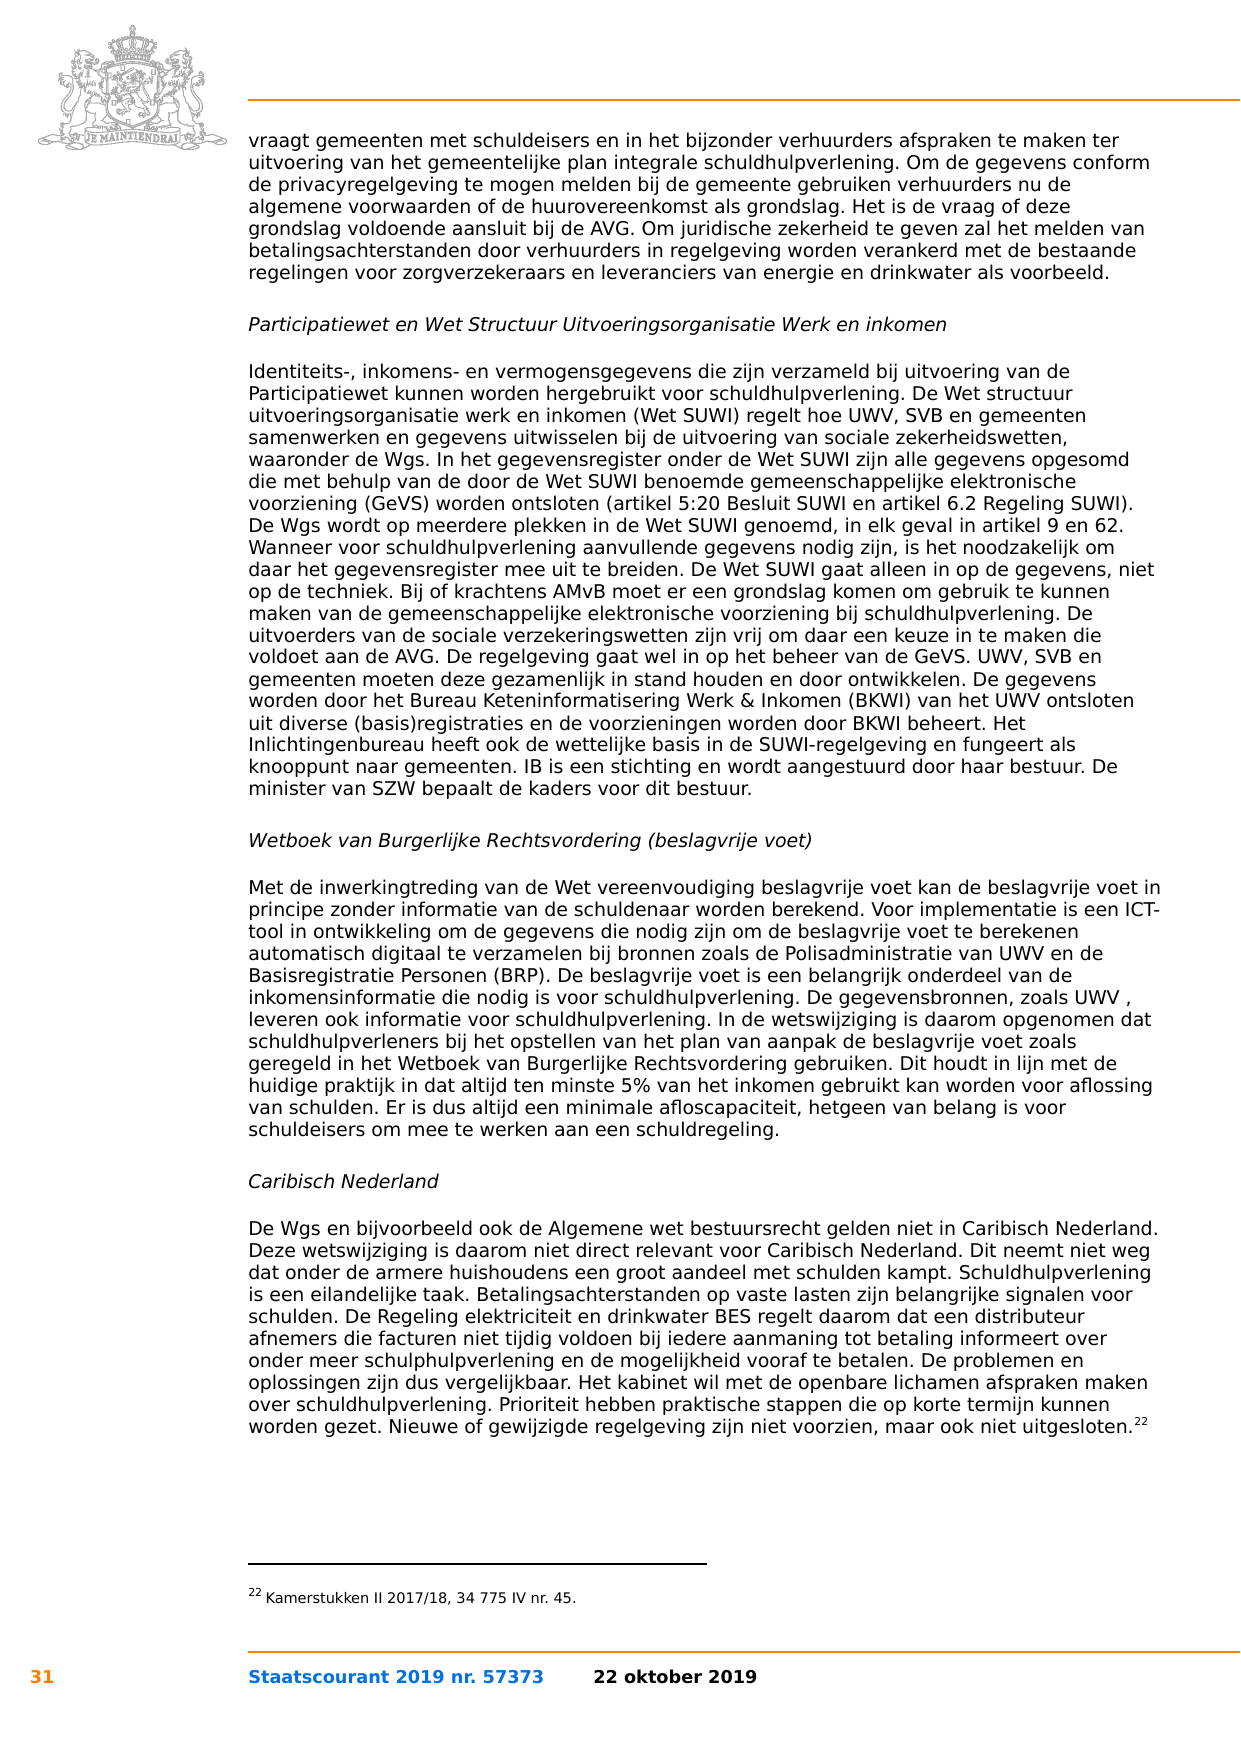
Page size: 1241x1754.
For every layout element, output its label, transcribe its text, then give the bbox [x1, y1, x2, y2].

subtitle Caribisch Nederland [248, 1171, 1163, 1193]
picture [38, 25, 227, 150]
subtitle Participatiewet en Wet Structuur Uitvoeringsorganisatie Werk en inkomen [248, 314, 1163, 336]
text Identiteits-, inkomens- en vermogensgegevens die zijn verzameld bij uitvoering van de Participatiewet kunnen worden hergebruikt voor schuldhulpverlening. De Wet structuur uitvoeringsorganisatie werk en inkomen (Wet SUWI) regelt hoe UWV, SVB en gemeenten samenwerken en gegevens uitwisselen bij de uitvoering van sociale zekerheidswetten, waaronder de Wgs. In het gegevensregister onder de Wet SUWI zijn alle gegevens opgesomd die met behulp van de door de Wet SUWI benoemde gemeenschappelijke elektronische voorziening (GeVS) worden ontsloten (artikel 5:20 Besluit SUWI en artikel 6.2 Regeling SUWI). De Wgs wordt op meerdere plekken in de Wet SUWI genoemd, in elk geval in artikel 9 en 62. Wanneer voor schuldhulpverlening aanvullende gegevens nodig zijn, is het noodzakelijk om daar het gegevensregister mee uit te breiden. De Wet SUWI gaat alleen in op de gegevens, niet op de techniek. Bij of krachtens AMvB moet er een grondslag komen om gebruik te kunnen maken van de gemeenschappelijke elektronische voorziening bij schuldhulpverlening. De uitvoerders van de sociale verzekeringswetten zijn vrij om daar een keuze in te maken die voldoet aan de AVG. De regelgeving gaat wel in op het beheer van de GeVS. UWV, SVB en gemeenten moeten deze gezamenlijk in stand houden en door ontwikkelen. De gegevens worden door het Bureau Keteninformatisering Werk & Inkomen (BKWI) van het UWV ontsloten uit diverse (basis)registraties en de voorzieningen worden door BKWI beheert. Het Inlichtingenbureau heeft ook de wettelijke basis in de SUWI-regelgeving en fungeert als knooppunt naar gemeenten. IB is een stichting en wordt aangestuurd door haar bestuur. De minister van SZW bepaalt de kaders voor dit bestuur. [248, 361, 1163, 800]
text De Wgs en bijvoorbeeld ook de Algemene wet bestuursrecht gelden niet in Caribisch Nederland. Deze wetswijziging is daarom niet direct relevant voor Caribisch Nederland. Dit neemt niet weg dat onder de armere huishoudens een groot aandeel met schulden kampt. Schuldhulpverlening is een eilandelijke taak. Betalingsachterstanden op vaste lasten zijn belangrijke signalen voor schulden. De Regeling elektriciteit en drinkwater BES regelt daarom dat een distributeur afnemers die facturen niet tijdig voldoen bij iedere aanmaning tot betaling informeert over onder meer schulphulpverlening en de mogelijkheid vooraf te betalen. De problemen en oplossingen zijn dus vergelijkbaar. Het kabinet wil met de openbare lichamen afspraken maken over schuldhulpverlening. Prioriteit hebben praktische stappen die op korte termijn kunnen worden gezet. Nieuwe of gewijzigde regelgeving zijn niet voorzien, maar ook niet uitgesloten. [248, 1218, 1163, 1438]
text vraagt gemeenten met schuldeisers en in het bijzonder verhuurders afspraken te maken ter uitvoering van het gemeentelijke plan integrale schuldhulpverlening. Om de gegevens conform de privacyregelgeving te mogen melden bij de gemeente gebruiken verhuurders nu de algemene voorwaarden of de huurovereenkomst als grondslag. Het is de vraag of deze grondslag voldoende aansluit bij de AVG. Om juridische zekerheid te geven zal het melden van betalingsachterstanden door verhuurders in regelgeving worden verankerd met de bestaande regelingen voor zorgverzekeraars en leveranciers van energie en drinkwater als voorbeeld. [248, 130, 1163, 284]
text Kamerstukken II 2017/18, 34 775 IV nr. 45. [248, 1586, 1163, 1608]
subtitle Wetboek van Burgerlijke Rechtsvordering (beslagvrije voet) [248, 830, 1163, 852]
text Met de inwerkingtreding van de Wet vereenvoudiging beslagvrije voet kan de beslagvrije voet in principe zonder informatie van de schuldenaar worden berekend. Voor implementatie is een ICT-tool in ontwikkeling om de gegevens die nodig zijn om de beslagvrije voet te berekenen automatisch digitaal te verzamelen bij bronnen zoals de Polisadministratie van UWV en de Basisregistratie Personen (BRP). De beslagvrije voet is een belangrijk onderdeel van de inkomensinformatie die nodig is voor schuldhulpverlening. De gegevensbronnen, zoals UWV , leveren ook informatie voor schuldhulpverlening. In de wetswijziging is daarom opgenomen dat schuldhulpverleners bij het opstellen van het plan van aanpak de beslagvrije voet zoals geregeld in het Wetboek van Burgerlijke Rechtsvordering gebruiken. Dit houdt in lijn met de huidige praktijk in dat altijd ten minste 5% van het inkomen gebruikt kan worden voor aflossing van schulden. Er is dus altijd een minimale afloscapaciteit, hetgeen van belang is voor schuldeisers om mee te werken aan een schuldregeling. [248, 877, 1163, 1141]
